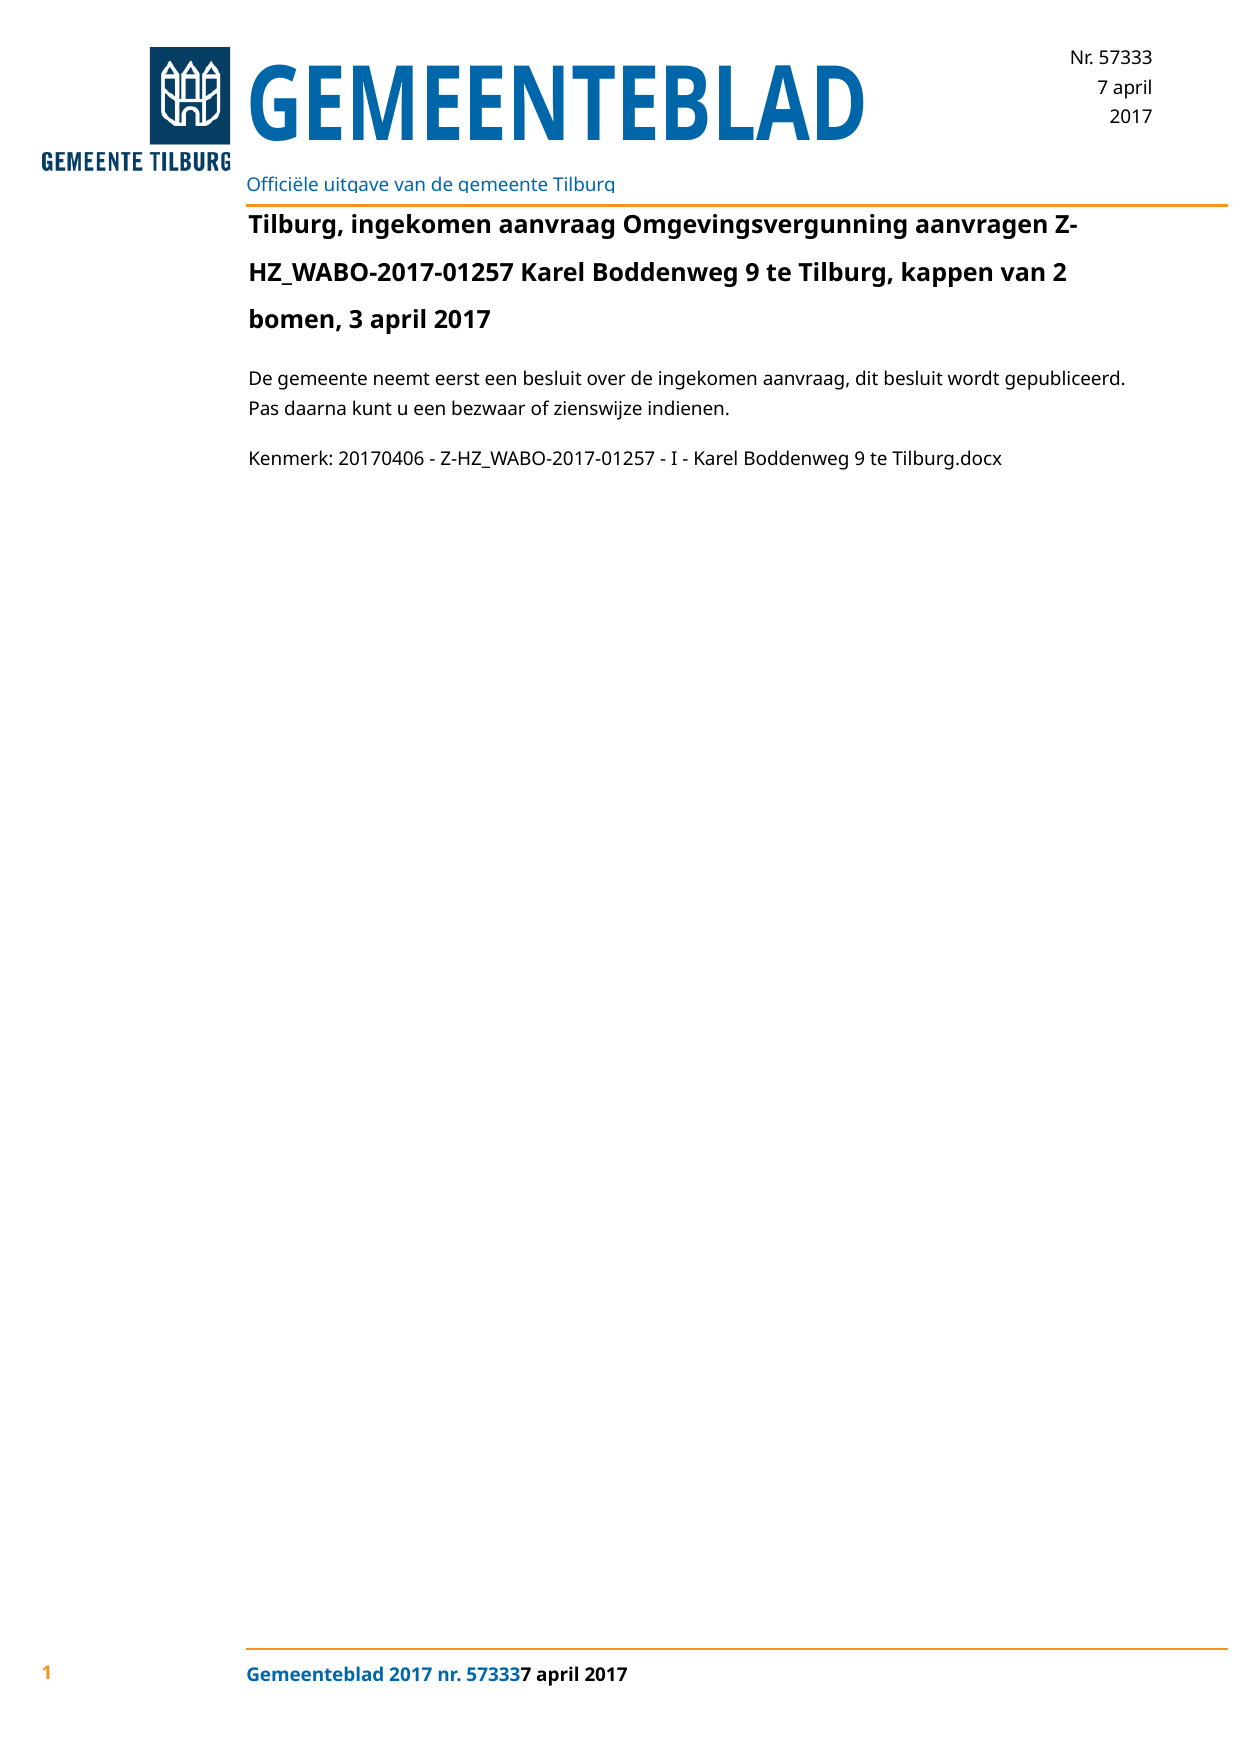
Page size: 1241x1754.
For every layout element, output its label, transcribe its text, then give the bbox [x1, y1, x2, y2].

text Kenmerk: 20170406 - Z-HZ_WABO-2017-01257 - I - Karel Boddenweg 9 te Tilburg.docx [248, 446, 1152, 471]
text Tilburg, ingekomen aanvraag Omgevingsvergunning aanvragen Z-HZ_WABO-2017-01257 Karel Boddenweg 9 te Tilburg, kappen van 2 bomen, 3 april 2017 [248, 207, 1152, 336]
text De gemeente neemt eerst een besluit over de ingekomen aanvraag, dit besluit wordt gepubliceerd. Pas daarna kunt u een bezwaar of zienswijze indienen. [248, 366, 1152, 421]
picture [41, 47, 231, 172]
